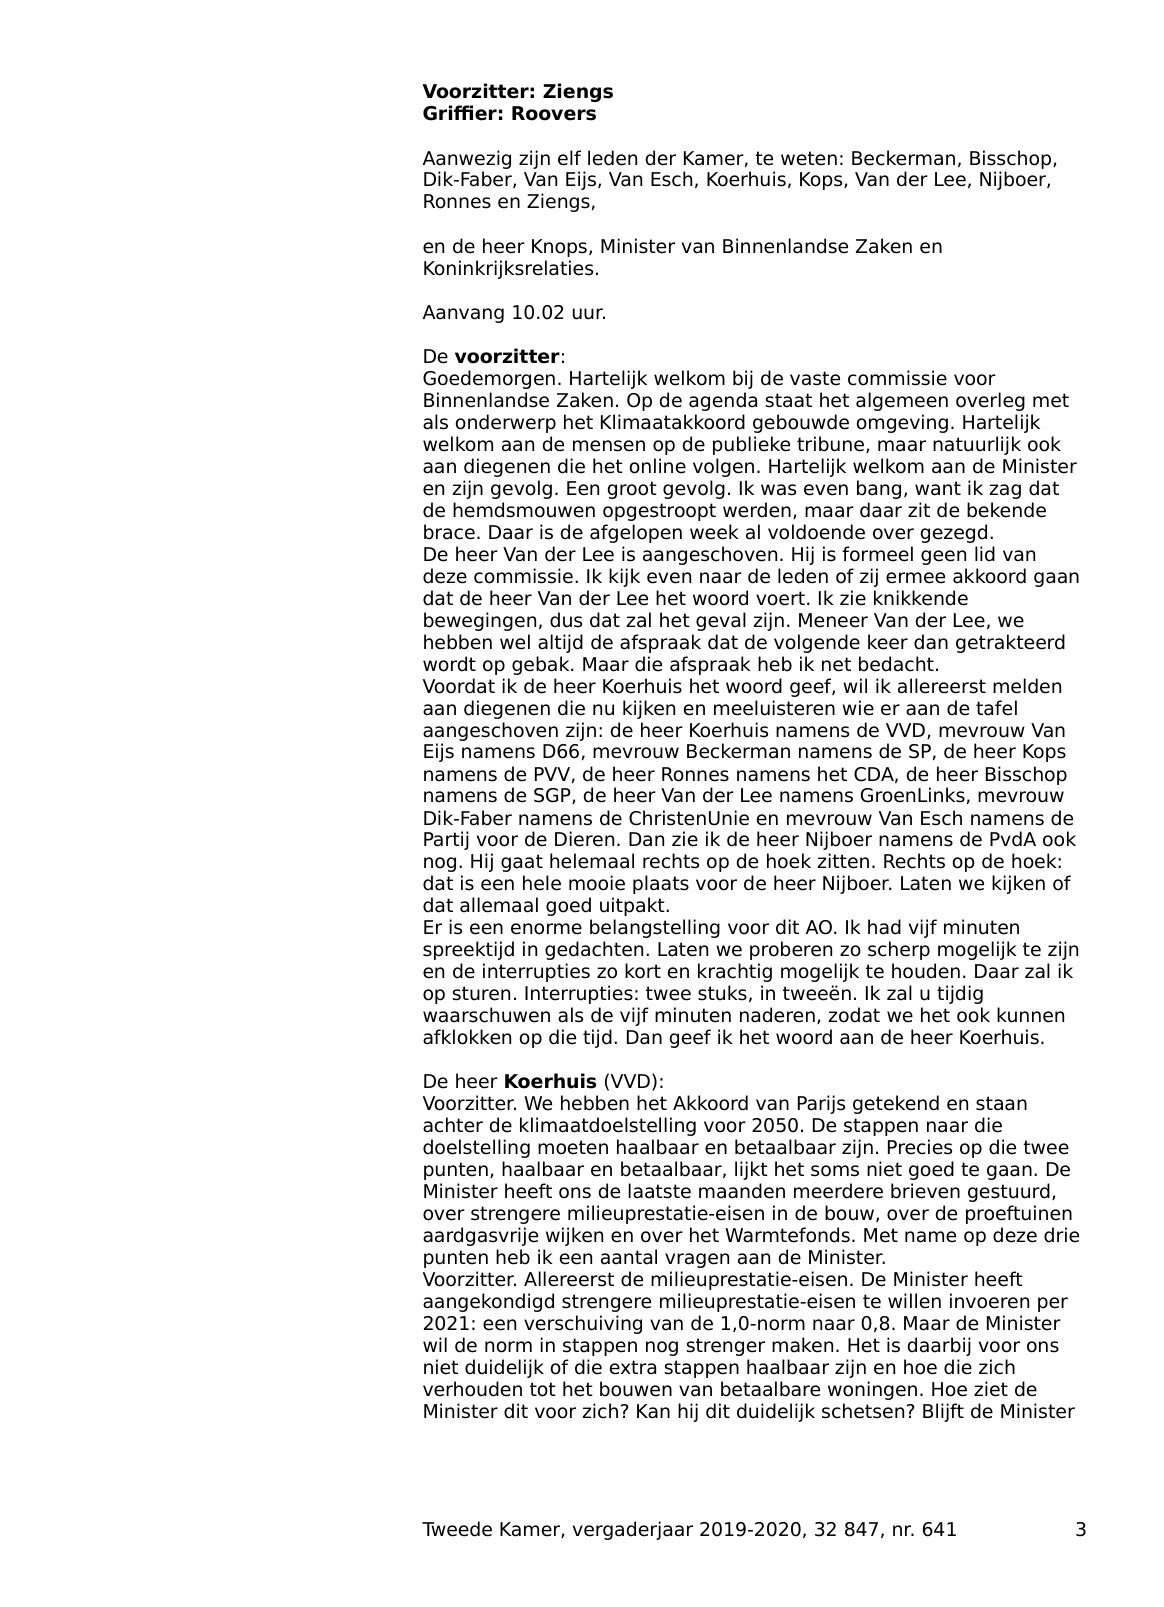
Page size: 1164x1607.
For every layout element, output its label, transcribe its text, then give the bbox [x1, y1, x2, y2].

text Voorzitter. We hebben het Akkoord van Parijs getekend en staan achter de klimaatdoelstelling voor 2050. De stappen naar die doelstelling moeten haalbaar en betaalbaar zijn. Precies op die twee punten, haalbaar en betaalbaar, lijkt het soms niet goed te gaan. De Minister heeft ons de laatste maanden meerdere brieven gestuurd, over strengere milieuprestatie-eisen in de bouw, over de proeftuinen aardgasvrije wijken en over het Warmtefonds. Met name op deze drie punten heb ik een aantal vragen aan de Minister. [422, 1093, 1087, 1269]
text De heer Koerhuis (VVD): [422, 1071, 1087, 1093]
text De heer Van der Lee is aangeschoven. Hij is formeel geen lid van deze commissie. Ik kijk even naar de leden of zij ermee akkoord gaan dat de heer Van der Lee het woord voert. Ik zie knikkende bewegingen, dus dat zal het geval zijn. Meneer Van der Lee, we hebben wel altijd de afspraak dat de volgende keer dan getrakteerd wordt op gebak. Maar die afspraak heb ik net bedacht. [422, 544, 1087, 676]
text Griffier: Roovers [422, 103, 1087, 125]
text Goedemorgen. Hartelijk welkom bij de vaste commissie voor Binnenlandse Zaken. Op de agenda staat het algemeen overleg met als onderwerp het Klimaatakkoord gebouwde omgeving. Hartelijk welkom aan de mensen op de publieke tribune, maar natuurlijk ook aan diegenen die het online volgen. Hartelijk welkom aan de Minister en zijn gevolg. Een groot gevolg. Ik was even bang, want ik zag dat de hemdsmouwen opgestroopt werden, maar daar zit de bekende brace. Daar is de afgelopen week al voldoende over gezegd. [422, 368, 1087, 544]
text en de heer Knops, Minister van Binnenlandse Zaken en Koninkrijksrelaties. [422, 236, 1087, 279]
text Voorzitter: Ziengs [422, 81, 1087, 103]
text Voordat ik de heer Koerhuis het woord geef, wil ik allereerst melden aan diegenen die nu kijken en meeluisteren wie er aan de tafel aangeschoven zijn: de heer Koerhuis namens de VVD, mevrouw Van Eijs namens D66, mevrouw Beckerman namens de SP, de heer Kops namens de PVV, de heer Ronnes namens het CDA, de heer Bisschop namens de SGP, de heer Van der Lee namens GroenLinks, mevrouw Dik-Faber namens de ChristenUnie en mevrouw Van Esch namens de Partij voor de Dieren. Dan zie ik de heer Nijboer namens de PvdA ook nog. Hij gaat helemaal rechts op de hoek zitten. Rechts op de hoek: dat is een hele mooie plaats voor de heer Nijboer. Laten we kijken of dat allemaal goed uitpakt. [422, 676, 1087, 917]
text Aanvang 10.02 uur. [422, 302, 1087, 324]
text Voorzitter. Allereerst de milieuprestatie-eisen. De Minister heeft aangekondigd strengere milieuprestatie-eisen te willen invoeren per 2021: een verschuiving van de 1,0-norm naar 0,8. Maar de Minister wil de norm in stappen nog strenger maken. Het is daarbij voor ons niet duidelijk of die extra stappen haalbaar zijn en hoe die zich verhouden tot het bouwen van betaalbare woningen. Hoe ziet de Minister dit voor zich? Kan hij dit duidelijk schetsen? Blijft de Minister [422, 1269, 1087, 1423]
text De voorzitter: [422, 346, 1087, 368]
text Er is een enorme belangstelling voor dit AO. Ik had vijf minuten spreektijd in gedachten. Laten we proberen zo scherp mogelijk te zijn en de interrupties zo kort en krachtig mogelijk te houden. Daar zal ik op sturen. Interrupties: twee stuks, in tweeën. Ik zal u tijdig waarschuwen als de vijf minuten naderen, zodat we het ook kunnen afklokken op die tijd. Dan geef ik het woord aan de heer Koerhuis. [422, 917, 1087, 1049]
text Aanwezig zijn elf leden der Kamer, te weten: Beckerman, Bisschop, Dik-Faber, Van Eijs, Van Esch, Koerhuis, Kops, Van der Lee, Nijboer, Ronnes en Ziengs, [422, 147, 1087, 213]
